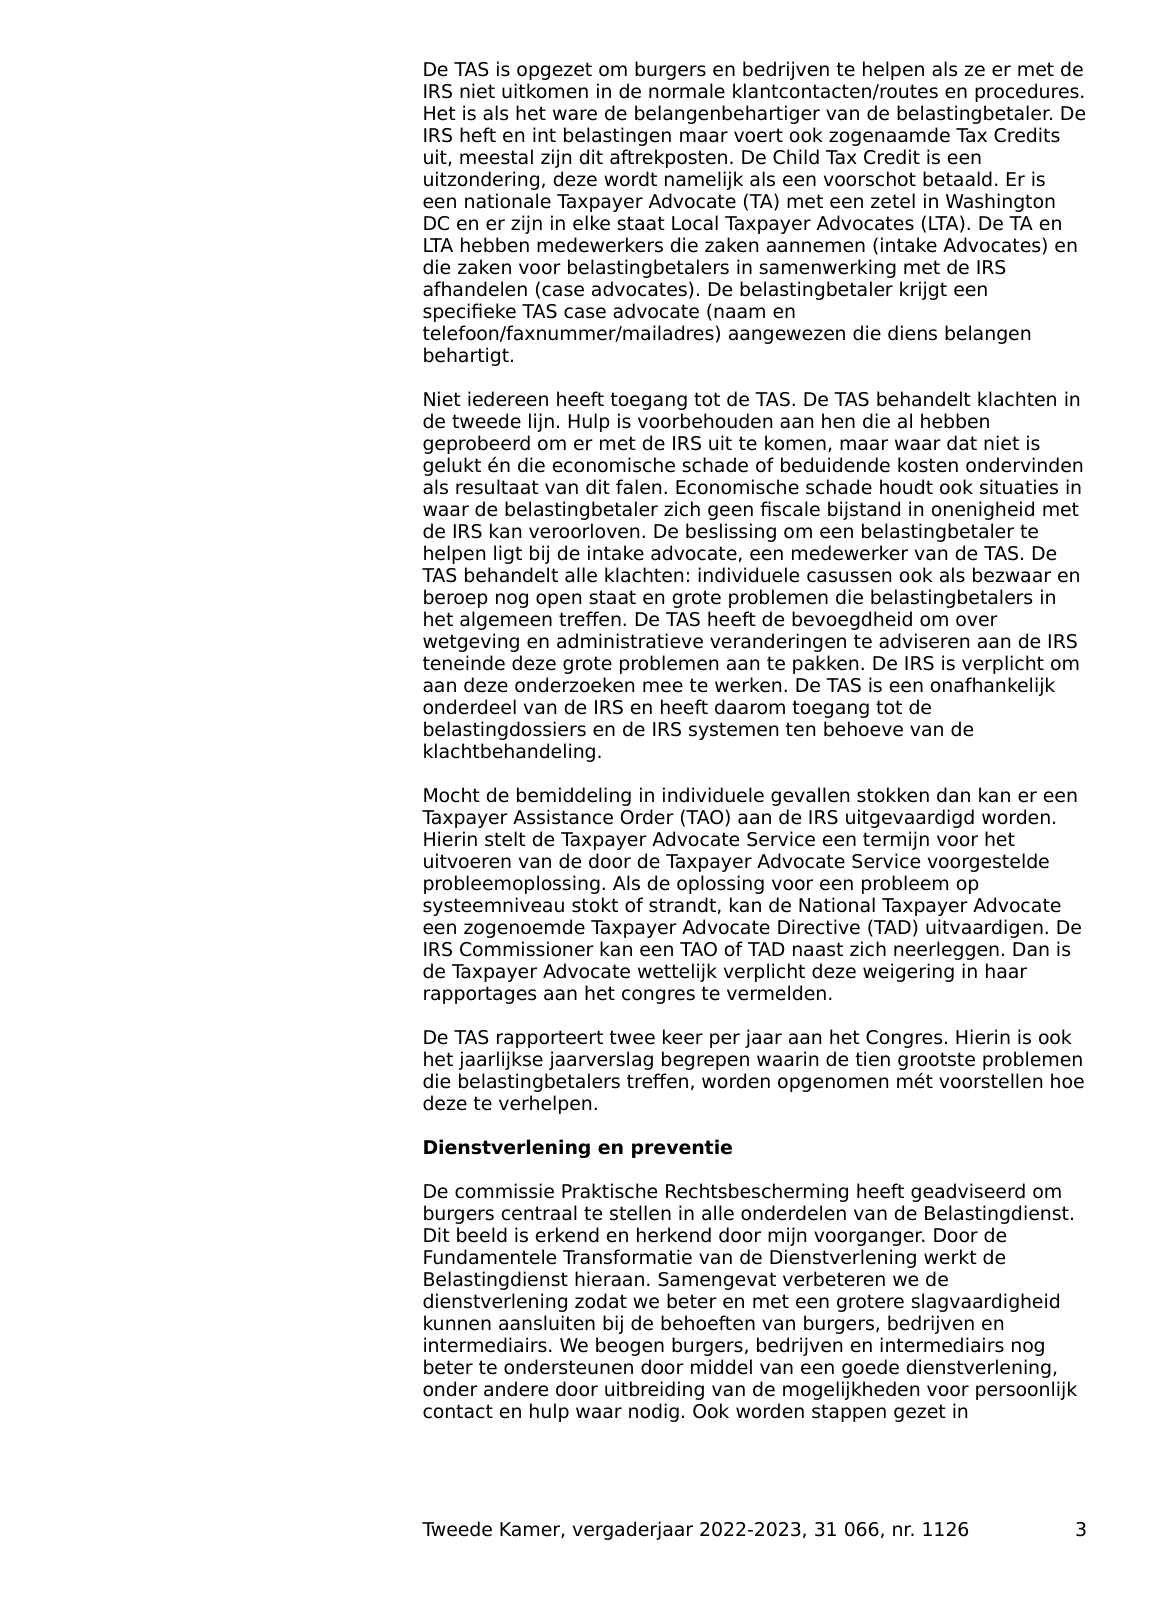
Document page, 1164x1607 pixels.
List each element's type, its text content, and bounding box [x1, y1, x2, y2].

text De commissie Praktische Rechtsbescherming heeft geadviseerd om burgers centraal te stellen in alle onderdelen van de Belastingdienst. Dit beeld is erkend en herkend door mijn voorganger. Door de Fundamentele Transformatie van de Dienstverlening werkt de Belastingdienst hieraan. Samengevat verbeteren we de dienstverlening zodat we beter en met een grotere slagvaardigheid kunnen aansluiten bij de behoeften van burgers, bedrijven en intermediairs. We beogen burgers, bedrijven en intermediairs nog beter te ondersteunen door middel van een goede dienstverlening, onder andere door uitbreiding van de mogelijkheden voor persoonlijk contact en hulp waar nodig. Ook worden stappen gezet in [422, 1181, 1087, 1423]
text De TAS rapporteert twee keer per jaar aan het Congres. Hierin is ook het jaarlijkse jaarverslag begrepen waarin de tien grootste problemen die belastingbetalers treffen, worden opgenomen mét voorstellen hoe deze te verhelpen. [422, 1027, 1087, 1115]
subtitle Dienstverlening en preventie [422, 1137, 1087, 1159]
text Mocht de bemiddeling in individuele gevallen stokken dan kan er een Taxpayer Assistance Order (TAO) aan de IRS uitgevaardigd worden. Hierin stelt de Taxpayer Advocate Service een termijn voor het uitvoeren van de door de Taxpayer Advocate Service voorgestelde probleemoplossing. Als de oplossing voor een probleem op systeemniveau stokt of strandt, kan de National Taxpayer Advocate een zogenoemde Taxpayer Advocate Directive (TAD) uitvaardigen. De IRS Commissioner kan een TAO of TAD naast zich neerleggen. Dan is de Taxpayer Advocate wettelijk verplicht deze weigering in haar rapportages aan het congres te vermelden. [422, 785, 1087, 1004]
text De TAS is opgezet om burgers en bedrijven te helpen als ze er met de IRS niet uitkomen in de normale klantcontacten/routes en procedures. Het is als het ware de belangenbehartiger van de belastingbetaler. De IRS heft en int belastingen maar voert ook zogenaamde Tax Credits uit, meestal zijn dit aftrekposten. De Child Tax Credit is een uitzondering, deze wordt namelijk als een voorschot betaald. Er is een nationale Taxpayer Advocate (TA) met een zetel in Washington DC en er zijn in elke staat Local Taxpayer Advocates (LTA). De TA en LTA hebben medewerkers die zaken aannemen (intake Advocates) en die zaken voor belastingbetalers in samenwerking met de IRS afhandelen (case advocates). De belastingbetaler krijgt een specifieke TAS case advocate (naam en telefoon/faxnummer/mailadres) aangewezen die diens belangen behartigt. [422, 59, 1087, 367]
text Niet iedereen heeft toegang tot de TAS. De TAS behandelt klachten in de tweede lijn. Hulp is voorbehouden aan hen die al hebben geprobeerd om er met de IRS uit te komen, maar waar dat niet is gelukt én die economische schade of beduidende kosten ondervinden als resultaat van dit falen. Economische schade houdt ook situaties in waar de belastingbetaler zich geen fiscale bijstand in onenigheid met de IRS kan veroorloven. De beslissing om een belastingbetaler te helpen ligt bij de intake advocate, een medewerker van de TAS. De TAS behandelt alle klachten: individuele casussen ook als bezwaar en beroep nog open staat en grote problemen die belastingbetalers in het algemeen treffen. De TAS heeft de bevoegdheid om over wetgeving en administratieve veranderingen te adviseren aan de IRS teneinde deze grote problemen aan te pakken. De IRS is verplicht om aan deze onderzoeken mee te werken. De TAS is een onafhankelijk onderdeel van de IRS en heeft daarom toegang tot de belastingdossiers en de IRS systemen ten behoeve van de klachtbehandeling. [422, 389, 1087, 763]
